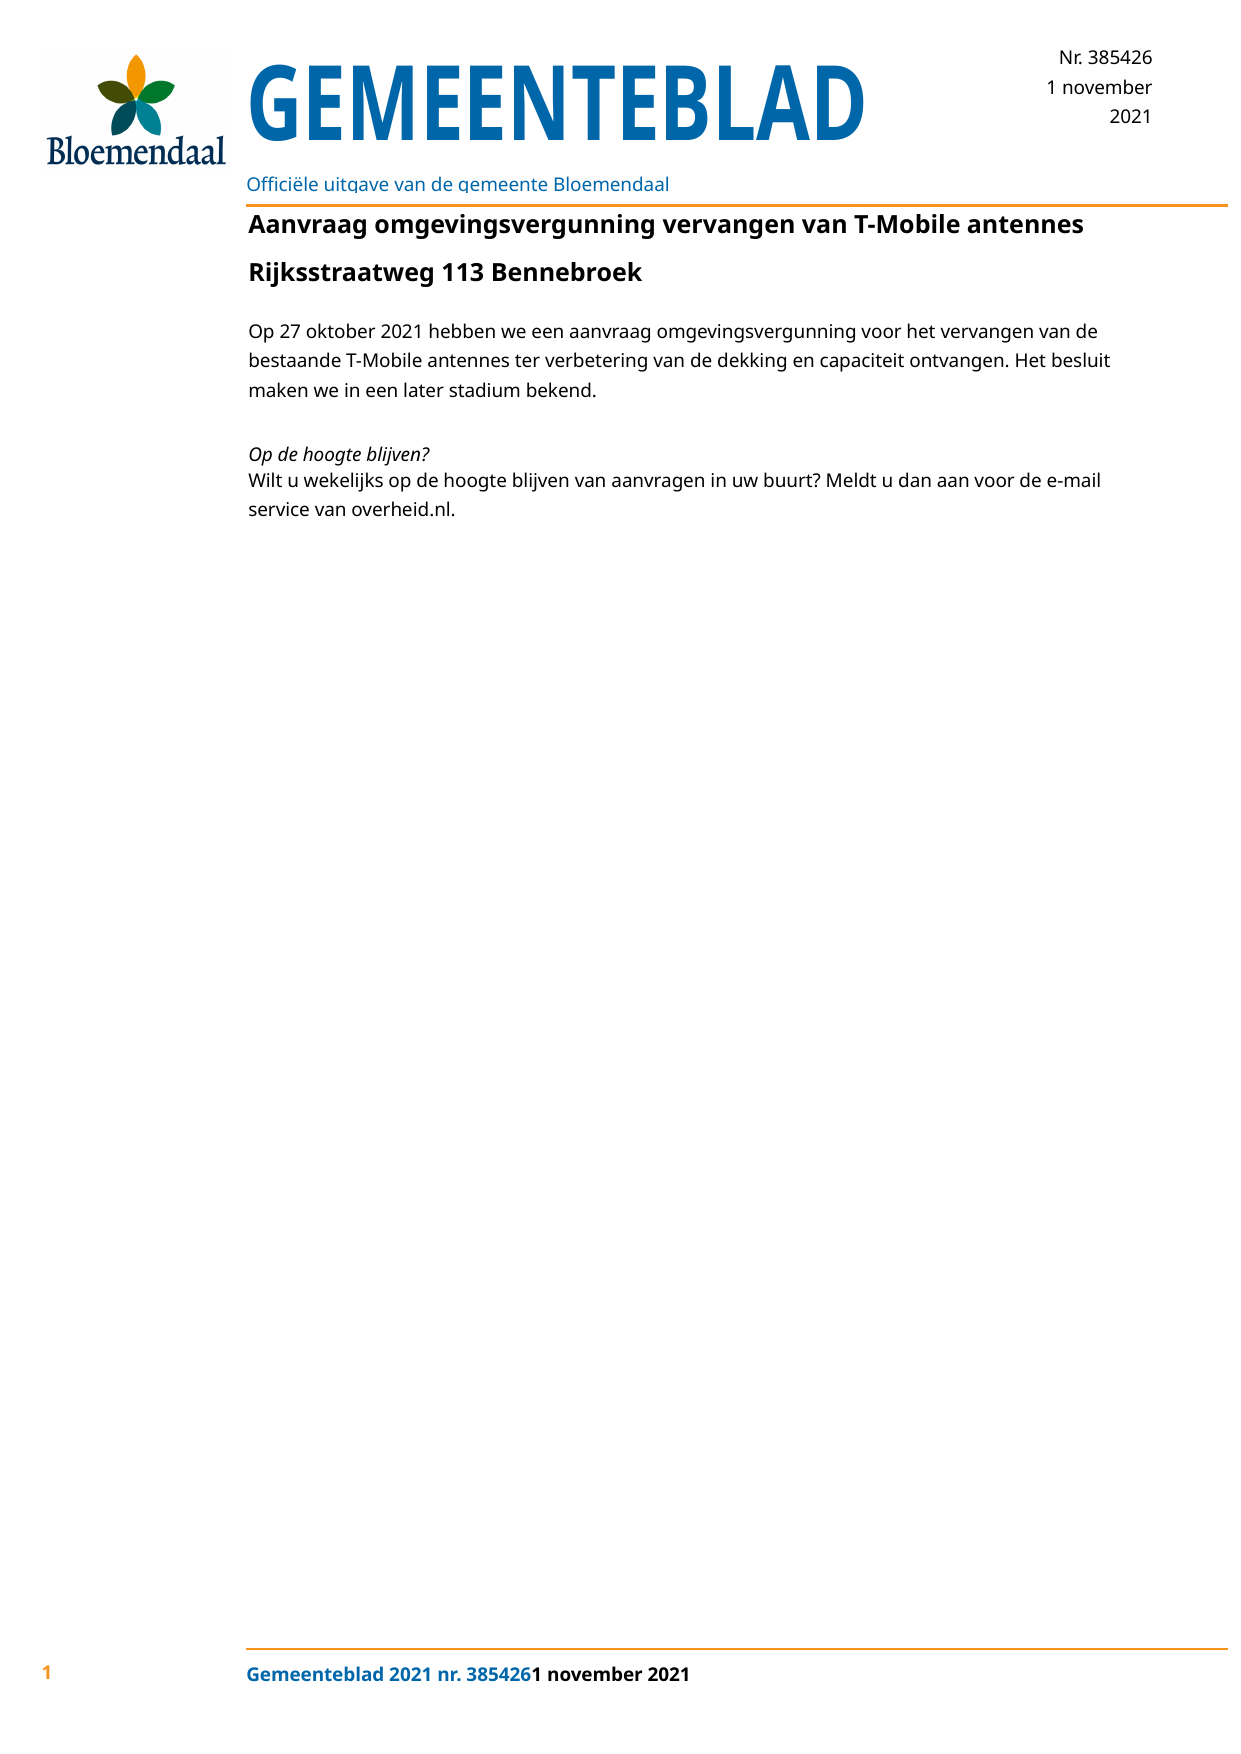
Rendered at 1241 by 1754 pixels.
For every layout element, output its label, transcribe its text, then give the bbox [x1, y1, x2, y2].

picture [41, 47, 231, 172]
text Aanvraag omgevingsvergunning vervangen van T-Mobile antennes Rijksstraatweg 113 Bennebroek [248, 207, 1152, 288]
text Wilt u wekelijks op de hoogte blijven van aanvragen in uw buurt? Meldt u dan aan voor de e-mail service van overheid.nl. [248, 467, 1152, 522]
text Op de hoogte blijven? [248, 441, 1152, 467]
text Op 27 oktober 2021 hebben we een aanvraag omgevingsvergunning voor het vervangen van de bestaande T-Mobile antennes ter verbetering van de dekking en capaciteit ontvangen. Het besluit maken we in een later stadium bekend. [248, 318, 1152, 403]
